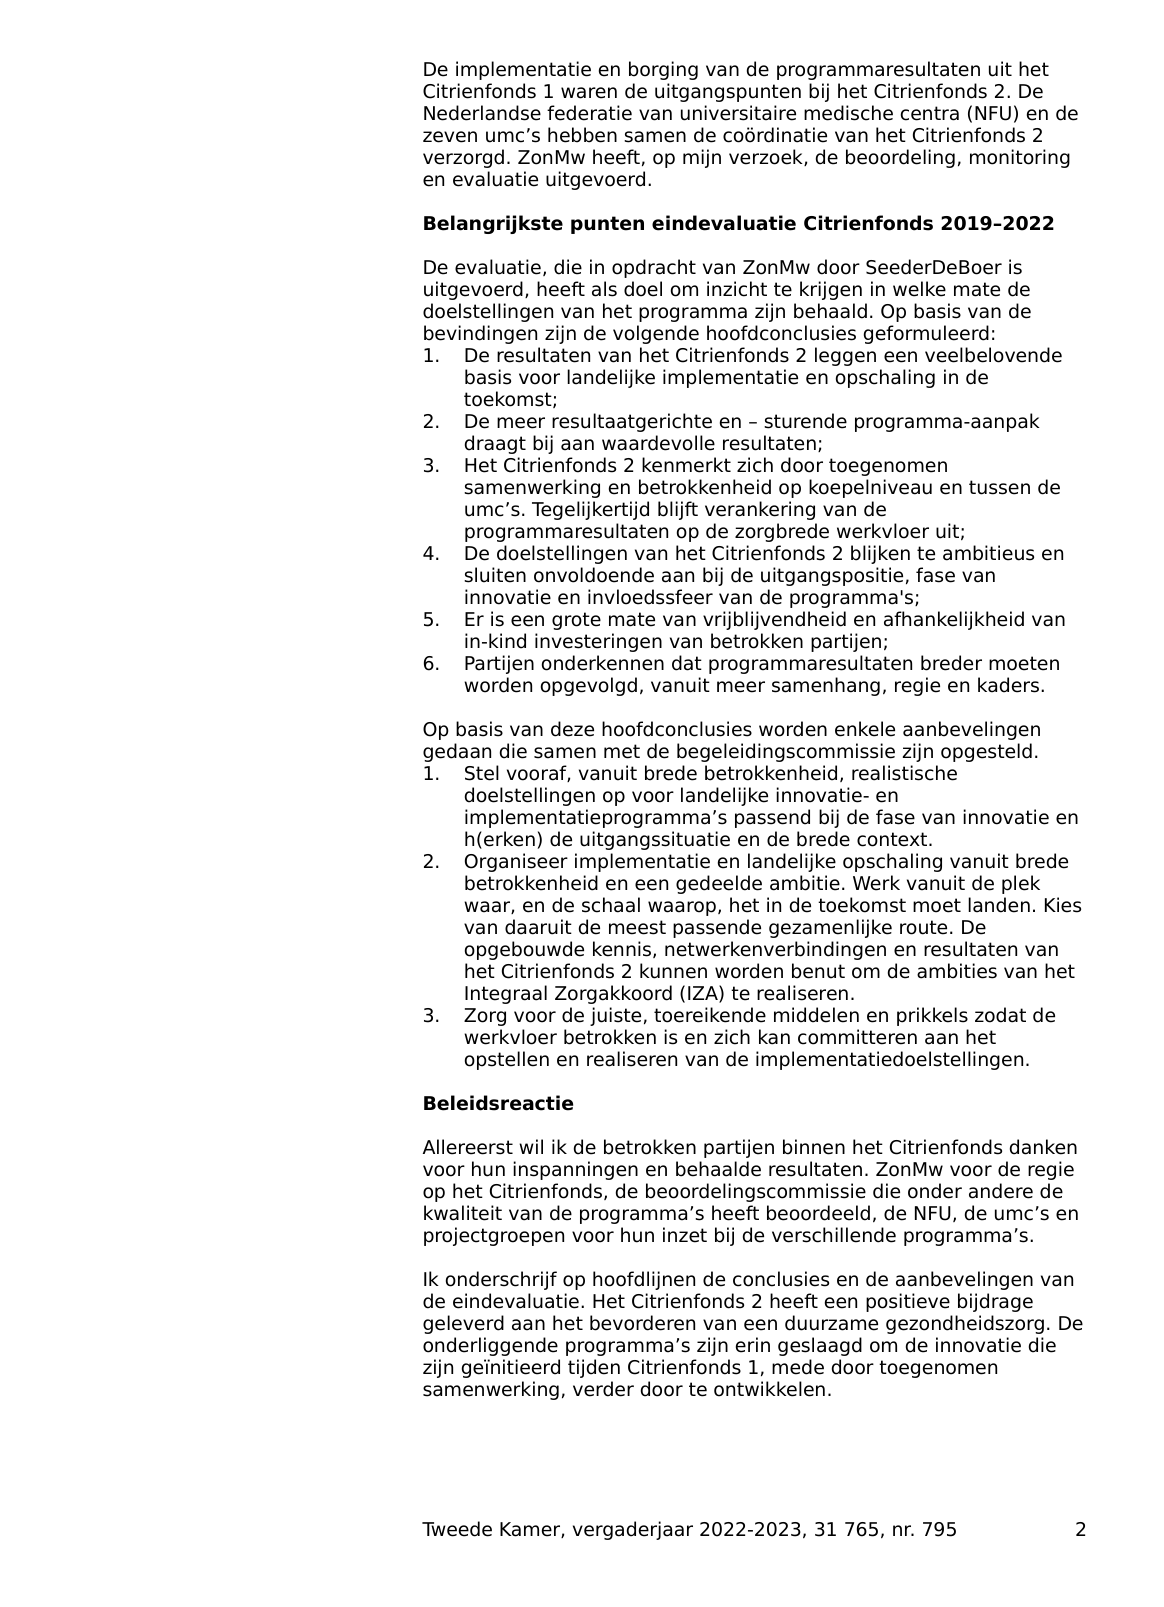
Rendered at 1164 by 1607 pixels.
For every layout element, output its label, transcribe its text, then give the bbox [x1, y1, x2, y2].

text 5. Er is een grote mate van vrijblijvendheid en afhankelijkheid van in-kind investeringen van betrokken partijen; [422, 609, 1087, 653]
subtitle Beleidsreactie [422, 1093, 1087, 1115]
text 6. Partijen onderkennen dat programmaresultaten breder moeten worden opgevolgd, vanuit meer samenhang, regie en kaders. [422, 653, 1087, 697]
text De implementatie en borging van de programmaresultaten uit het Citrienfonds 1 waren de uitgangspunten bij het Citrienfonds 2. De Nederlandse federatie van universitaire medische centra (NFU) en de zeven umc’s hebben samen de coördinatie van het Citrienfonds 2 verzorgd. ZonMw heeft, op mijn verzoek, de beoordeling, monitoring en evaluatie uitgevoerd. [422, 59, 1087, 191]
text Op basis van deze hoofdconclusies worden enkele aanbevelingen gedaan die samen met de begeleidingscommissie zijn opgesteld. [422, 719, 1087, 763]
text Ik onderschrijf op hoofdlijnen de conclusies en de aanbevelingen van de eindevaluatie. Het Citrienfonds 2 heeft een positieve bijdrage geleverd aan het bevorderen van een duurzame gezondheidszorg. De onderliggende programma’s zijn erin geslaagd om de innovatie die zijn geïnitieerd tijden Citrienfonds 1, mede door toegenomen samenwerking, verder door te ontwikkelen. [422, 1269, 1087, 1401]
text De evaluatie, die in opdracht van ZonMw door SeederDeBoer is uitgevoerd, heeft als doel om inzicht te krijgen in welke mate de doelstellingen van het programma zijn behaald. Op basis van de bevindingen zijn de volgende hoofdconclusies geformuleerd: [422, 257, 1087, 345]
text 2. Organiseer implementatie en landelijke opschaling vanuit brede betrokkenheid en een gedeelde ambitie. Werk vanuit de plek waar, en de schaal waarop, het in de toekomst moet landen. Kies van daaruit de meest passende gezamenlijke route. De opgebouwde kennis, netwerkenverbindingen en resultaten van het Citrienfonds 2 kunnen worden benut om de ambities van het Integraal Zorgakkoord (IZA) te realiseren. [422, 851, 1087, 1005]
text 1. Stel vooraf, vanuit brede betrokkenheid, realistische doelstellingen op voor landelijke innovatie- en implementatieprogramma’s passend bij de fase van innovatie en h(erken) de uitgangssituatie en de brede context. [422, 763, 1087, 851]
subtitle Belangrijkste punten eindevaluatie Citrienfonds 2019–2022 [422, 213, 1087, 235]
text 3. Zorg voor de juiste, toereikende middelen en prikkels zodat de werkvloer betrokken is en zich kan committeren aan het opstellen en realiseren van de implementatiedoelstellingen. [422, 1005, 1087, 1071]
text 1. De resultaten van het Citrienfonds 2 leggen een veelbelovende basis voor landelijke implementatie en opschaling in de toekomst; [422, 345, 1087, 411]
text 2. De meer resultaatgerichte en – sturende programma-aanpak draagt bij aan waardevolle resultaten; [422, 411, 1087, 455]
text Allereerst wil ik de betrokken partijen binnen het Citrienfonds danken voor hun inspanningen en behaalde resultaten. ZonMw voor de regie op het Citrienfonds, de beoordelingscommissie die onder andere de kwaliteit van de programma’s heeft beoordeeld, de NFU, de umc’s en projectgroepen voor hun inzet bij de verschillende programma’s. [422, 1137, 1087, 1247]
text 4. De doelstellingen van het Citrienfonds 2 blijken te ambitieus en sluiten onvoldoende aan bij de uitgangspositie, fase van innovatie en invloedssfeer van de programma's; [422, 543, 1087, 609]
text 3. Het Citrienfonds 2 kenmerkt zich door toegenomen samenwerking en betrokkenheid op koepelniveau en tussen de umc’s. Tegelijkertijd blijft verankering van de programmaresultaten op de zorgbrede werkvloer uit; [422, 455, 1087, 543]
